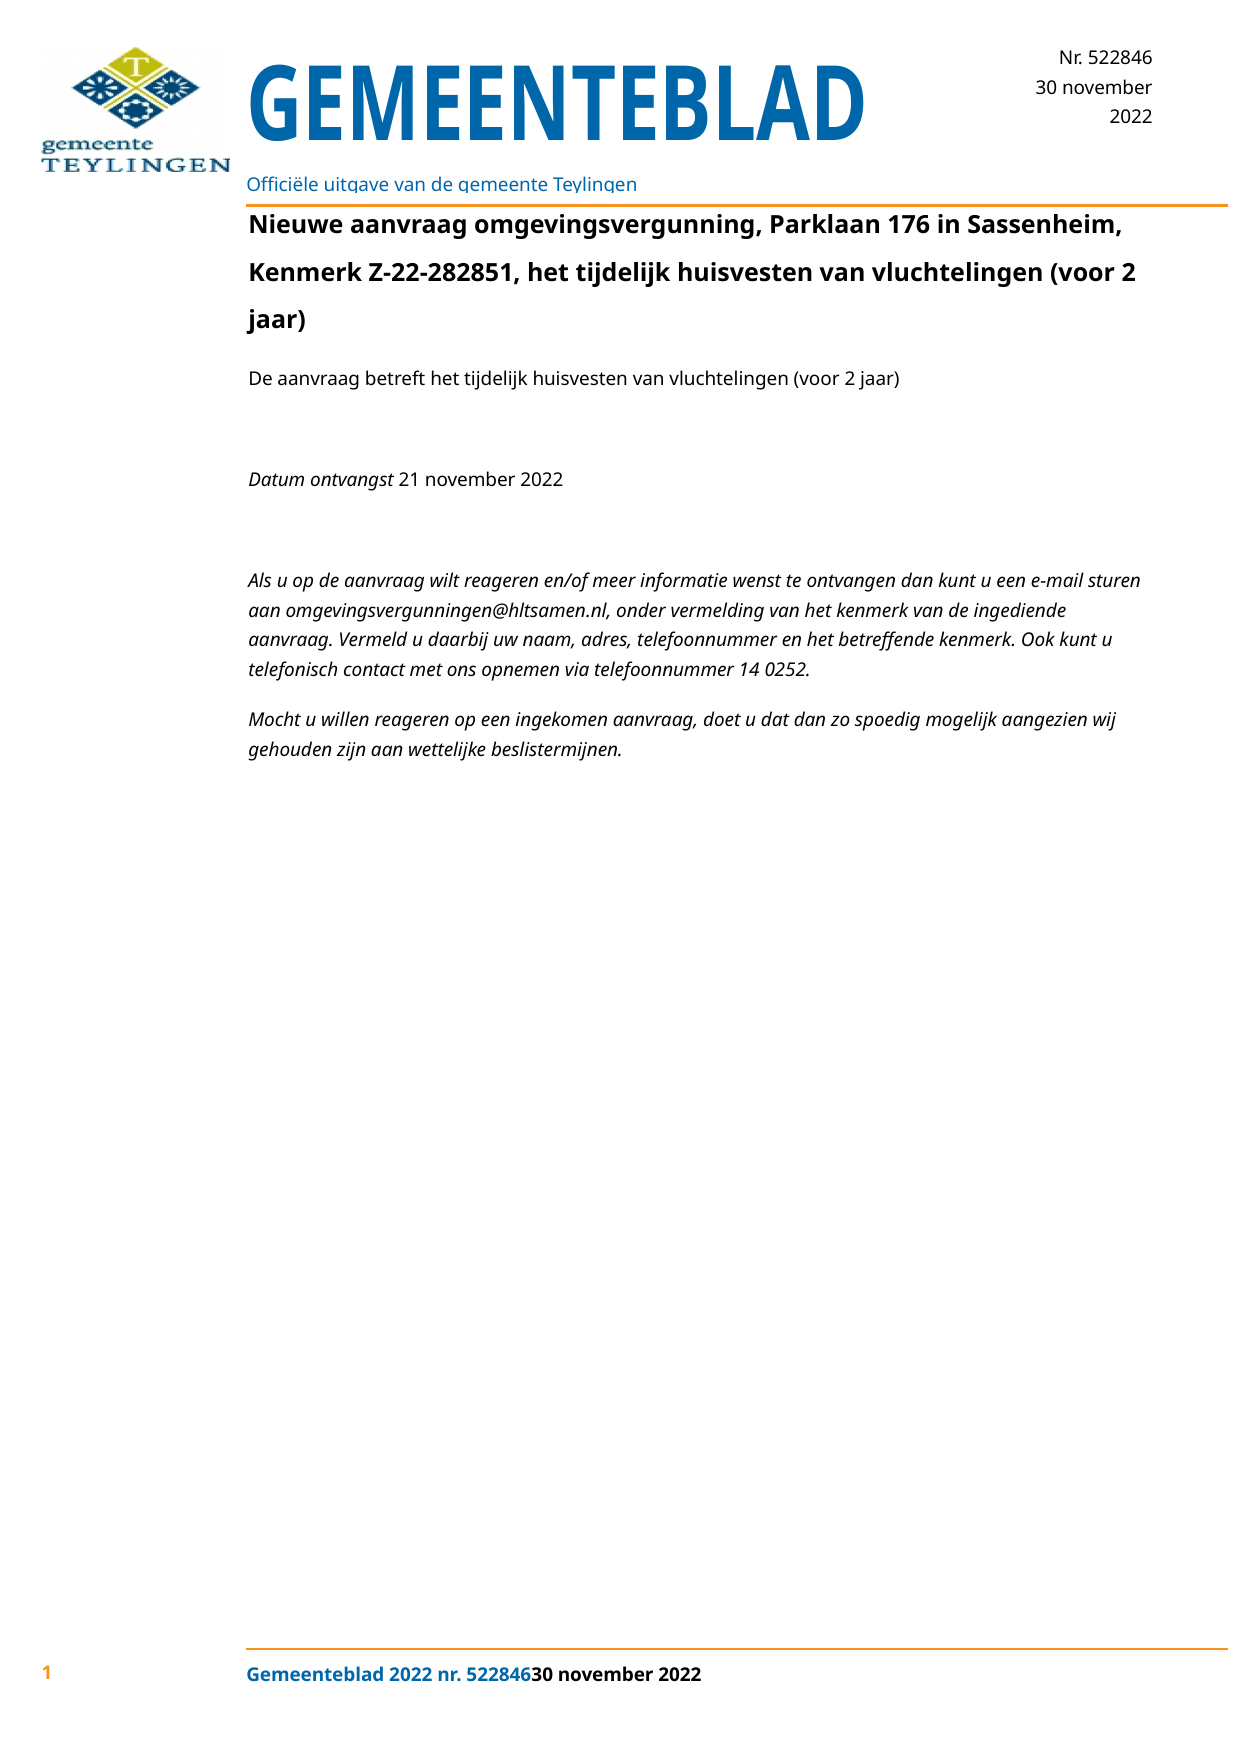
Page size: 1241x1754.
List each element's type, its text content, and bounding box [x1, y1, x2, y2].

text Mocht u willen reageren op een ingekomen aanvraag, doet u dat dan zo spoedig mogelijk aangezien wij gehouden zijn aan wettelijke beslistermijnen. [248, 706, 1152, 762]
text Nieuwe aanvraag omgevingsvergunning, Parklaan 176 in Sassenheim, Kenmerk Z-22-282851, het tijdelijk huisvesten van vluchtelingen (voor 2 jaar) [248, 207, 1152, 336]
text De aanvraag betreft het tijdelijk huisvesten van vluchtelingen (voor 2 jaar) [248, 366, 1152, 391]
text Datum ontvangst 21 november 2022 [248, 466, 1152, 492]
picture [41, 47, 231, 172]
text Als u op de aanvraag wilt reageren en/of meer informatie wenst te ontvangen dan kunt u een e-mail sturen aan omgevingsvergunningen@hltsamen.nl, onder vermelding van het kenmerk van de ingediende aanvraag. Vermeld u daarbij uw naam, adres, telefoonnummer en het betreffende kenmerk. Ook kunt u telefonisch contact met ons opnemen via telefoonnummer 14 0252. [248, 567, 1152, 682]
